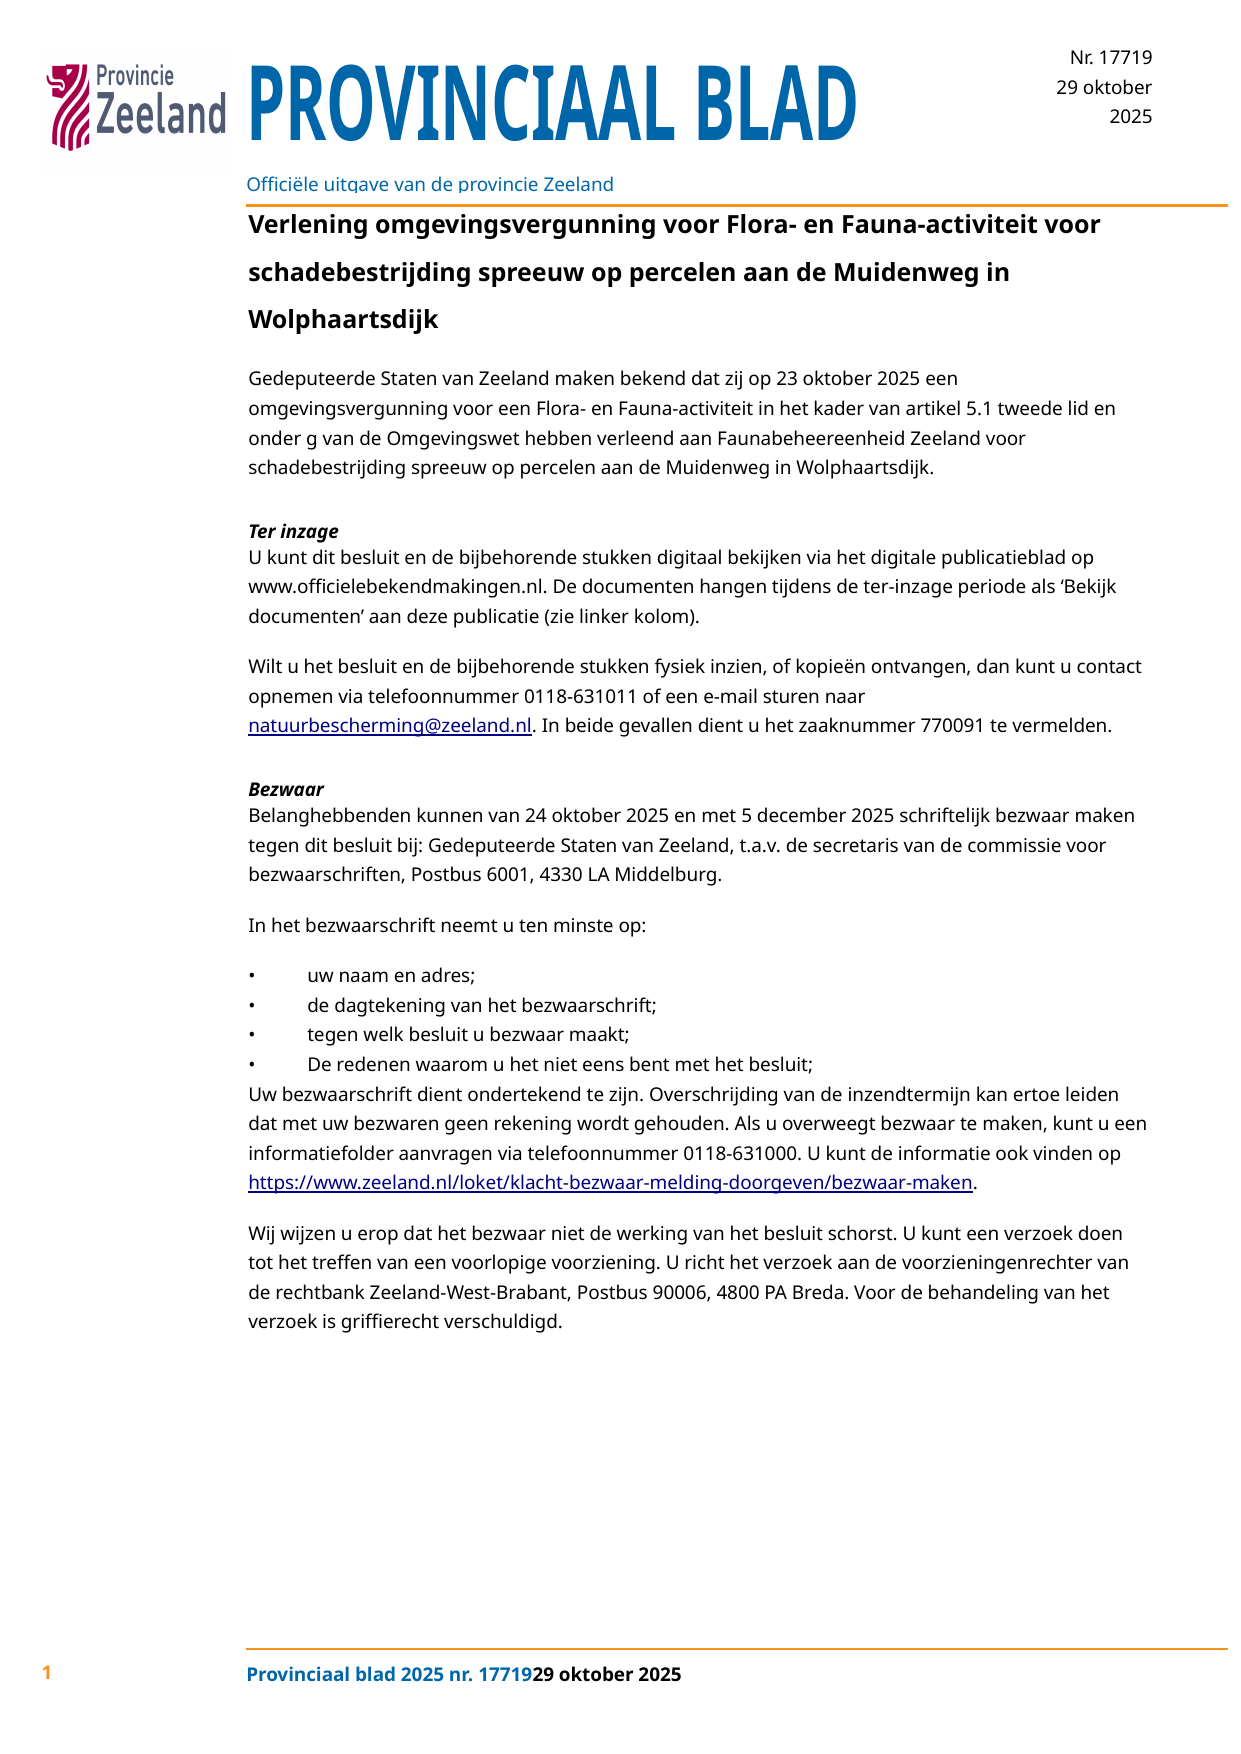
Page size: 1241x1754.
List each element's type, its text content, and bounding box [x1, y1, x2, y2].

list tegen welk besluit u bezwaar maakt; [248, 1022, 1152, 1047]
text Wij wijzen u erop dat het bezwaar niet de werking van het besluit schorst. U kunt een verzoek doen tot het treffen van een voorlopige voorziening. U richt het verzoek aan de voorzieningenrechter van de rechtbank Zeeland-West-Brabant, Postbus 90006, 4800 PA Breda. Voor de behandeling van het verzoek is griffierecht verschuldigd. [248, 1220, 1152, 1334]
text U kunt dit besluit en de bijbehorende stukken digitaal bekijken via het digitale publicatieblad op www.officielebekendmakingen.nl. De documenten hangen tijdens de ter-inzage periode als ‘Bekijk documenten’ aan deze publicatie (zie linker kolom). [248, 544, 1152, 629]
text Ter inzage [248, 518, 1152, 544]
picture [41, 47, 231, 172]
text Gedeputeerde Staten van Zeeland maken bekend dat zij op 23 oktober 2025 een omgevingsvergunning voor een Flora- en Fauna-activiteit in het kader van artikel 5.1 tweede lid en onder g van de Omgevingswet hebben verleend aan Faunabeheereenheid Zeeland voor schadebestrijding spreeuw op percelen aan de Muidenweg in Wolphaartsdijk. [248, 366, 1152, 480]
text Verlening omgevingsvergunning voor Flora- en Fauna-activiteit voor schadebestrijding spreeuw op percelen aan de Muidenweg in Wolphaartsdijk [248, 207, 1152, 336]
list de dagtekening van het bezwaarschrift; [248, 992, 1152, 1018]
list uw naam en adres; [248, 962, 1152, 988]
text In het bezwaarschrift neemt u ten minste op: [248, 912, 1152, 938]
list De redenen waarom u het niet eens bent met het besluit; [248, 1051, 1152, 1077]
text Uw bezwaarschrift dient ondertekend te zijn. Overschrijding van de inzendtermijn kan ertoe leiden dat met uw bezwaren geen rekening wordt gehouden. Als u overweegt bezwaar te maken, kunt u een informatiefolder aanvragen via telefoonnummer 0118-631000. U kunt de informatie ook vinden op https://www.zeeland.nl/loket/klacht-bezwaar-melding-doorgeven/bezwaar-maken. [248, 1081, 1152, 1195]
text Bezwaar [248, 777, 1152, 802]
text Wilt u het besluit en de bijbehorende stukken fysiek inzien, of kopieën ontvangen, dan kunt u contact opnemen via telefoonnummer 0118-631011 of een e-mail sturen naar natuurbescherming@zeeland.nl. In beide gevallen dient u het zaaknummer 770091 te vermelden. [248, 653, 1152, 738]
text Belanghebbenden kunnen van 24 oktober 2025 en met 5 december 2025 schriftelijk bezwaar maken tegen dit besluit bij: Gedeputeerde Staten van Zeeland, t.a.v. de secretaris van de commissie voor bezwaarschriften, Postbus 6001, 4330 LA Middelburg. [248, 802, 1152, 887]
